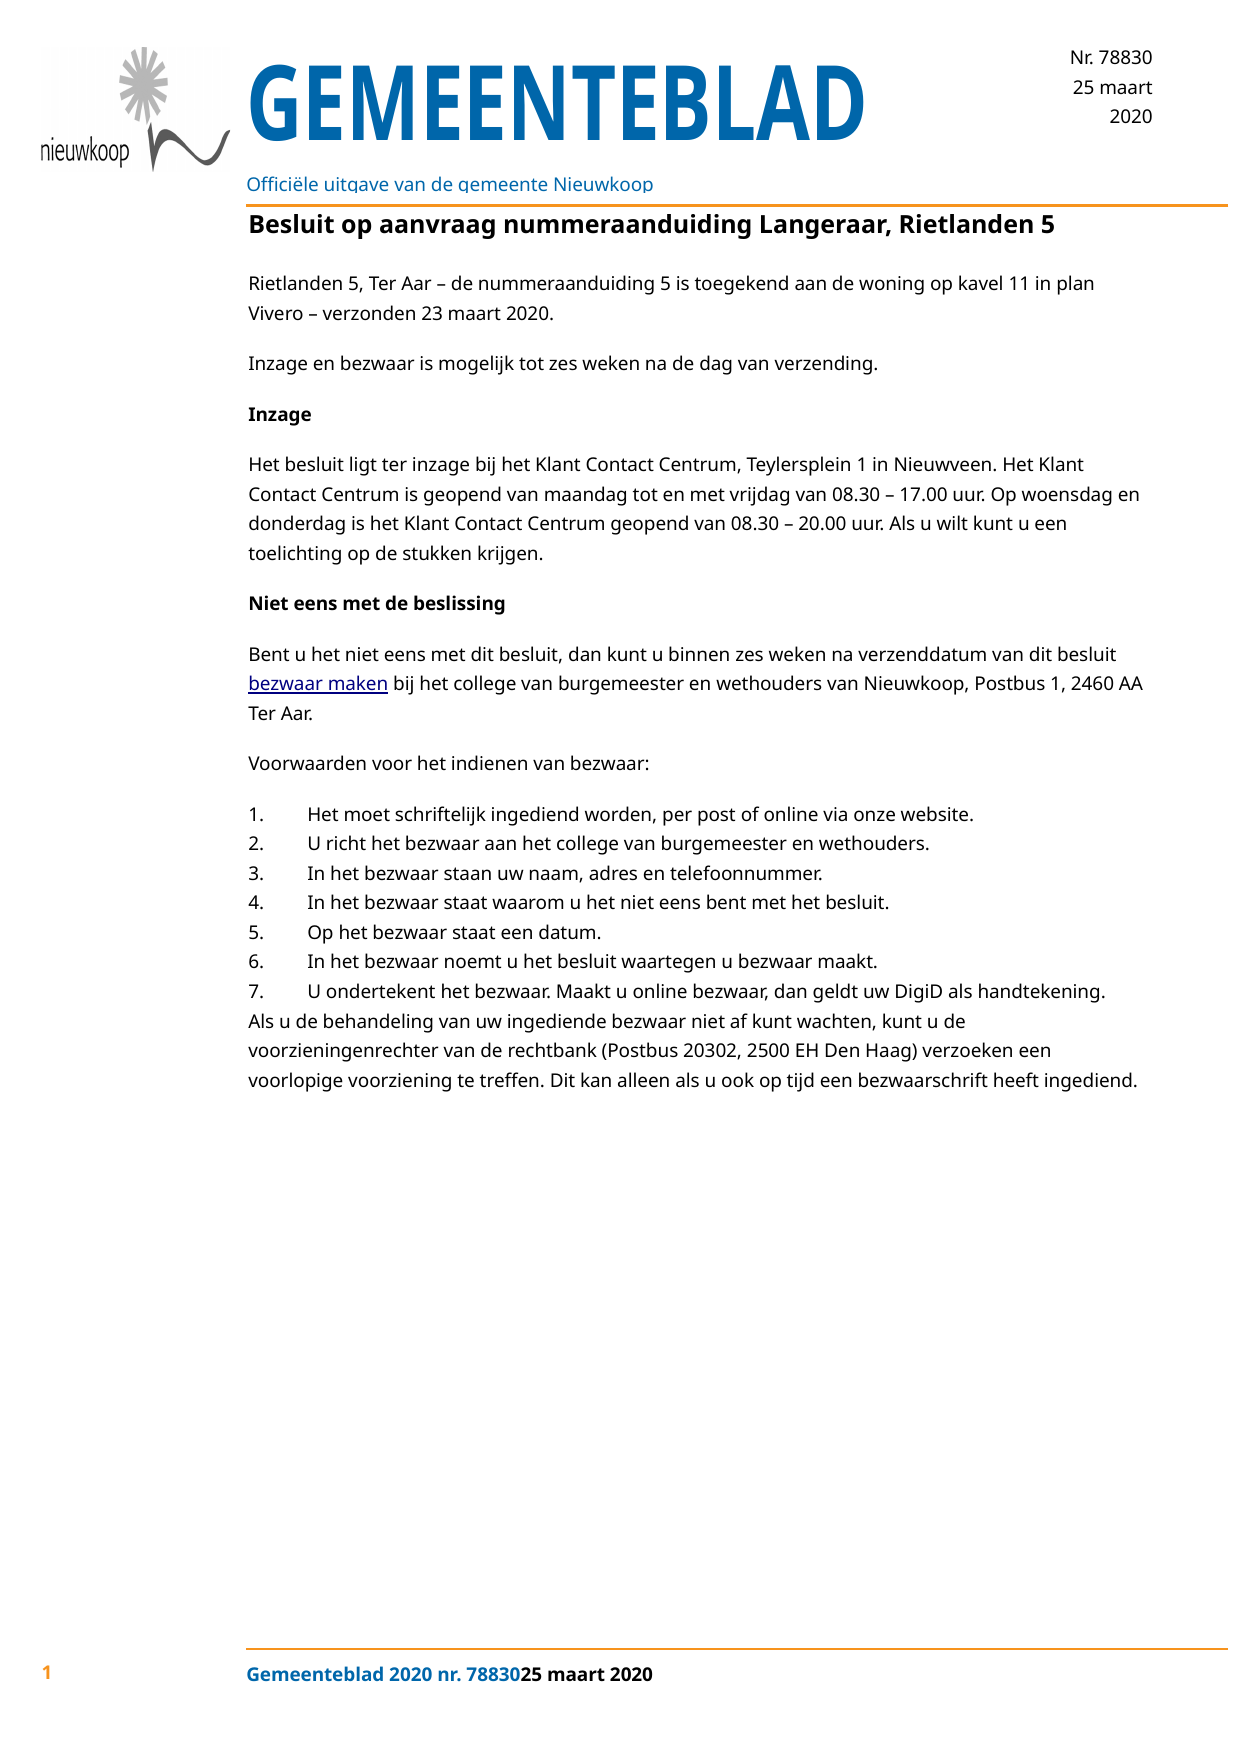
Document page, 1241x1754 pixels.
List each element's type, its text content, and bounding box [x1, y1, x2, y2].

text Inzage en bezwaar is mogelijk tot zes weken na de dag van verzending. [248, 350, 1152, 376]
list In het bezwaar staat waarom u het niet eens bent met het besluit. [248, 889, 1152, 915]
list Op het bezwaar staat een datum. [248, 919, 1152, 945]
list U ondertekent het bezwaar. Maakt u online bezwaar, dan geldt uw DigiD als handtekening. [248, 978, 1152, 1004]
list U richt het bezwaar aan het college van burgemeester en wethouders. [248, 830, 1152, 856]
text Als u de behandeling van uw ingediende bezwaar niet af kunt wachten, kunt u de voorzieningenrechter van de rechtbank (Postbus 20302, 2500 EH Den Haag) verzoeken een voorlopige voorziening te treffen. Dit kan alleen als u ook op tijd een bezwaarschrift heeft ingediend. [248, 1008, 1152, 1093]
picture [41, 47, 231, 172]
list In het bezwaar noemt u het besluit waartegen u bezwaar maakt. [248, 949, 1152, 974]
text Niet eens met de beslissing [248, 590, 1152, 616]
text Voorwaarden voor het indienen van bezwaar: [248, 750, 1152, 776]
text Het besluit ligt ter inzage bij het Klant Contact Centrum, Teylersplein 1 in Nieuwveen. Het Klant Contact Centrum is geopend van maandag tot en met vrijdag van 08.30 – 17.00 uur. Op woensdag en donderdag is het Klant Contact Centrum geopend van 08.30 – 20.00 uur. Als u wilt kunt u een toelichting op de stukken krijgen. [248, 451, 1152, 566]
text Besluit op aanvraag nummeraanduiding Langeraar, Rietlanden 5 [248, 207, 1152, 241]
text Bent u het niet eens met dit besluit, dan kunt u binnen zes weken na verzenddatum van dit besluit bezwaar maken bij het college van burgemeester en wethouders van Nieuwkoop, Postbus 1, 2460 AA Ter Aar. [248, 641, 1152, 726]
text Inzage [248, 401, 1152, 426]
list In het bezwaar staan uw naam, adres en telefoonnummer. [248, 860, 1152, 886]
list Het moet schriftelijk ingediend worden, per post of online via onze website. [248, 801, 1152, 826]
text Rietlanden 5, Ter Aar – de nummeraanduiding 5 is toegekend aan de woning op kavel 11 in plan Vivero – verzonden 23 maart 2020. [248, 270, 1152, 326]
